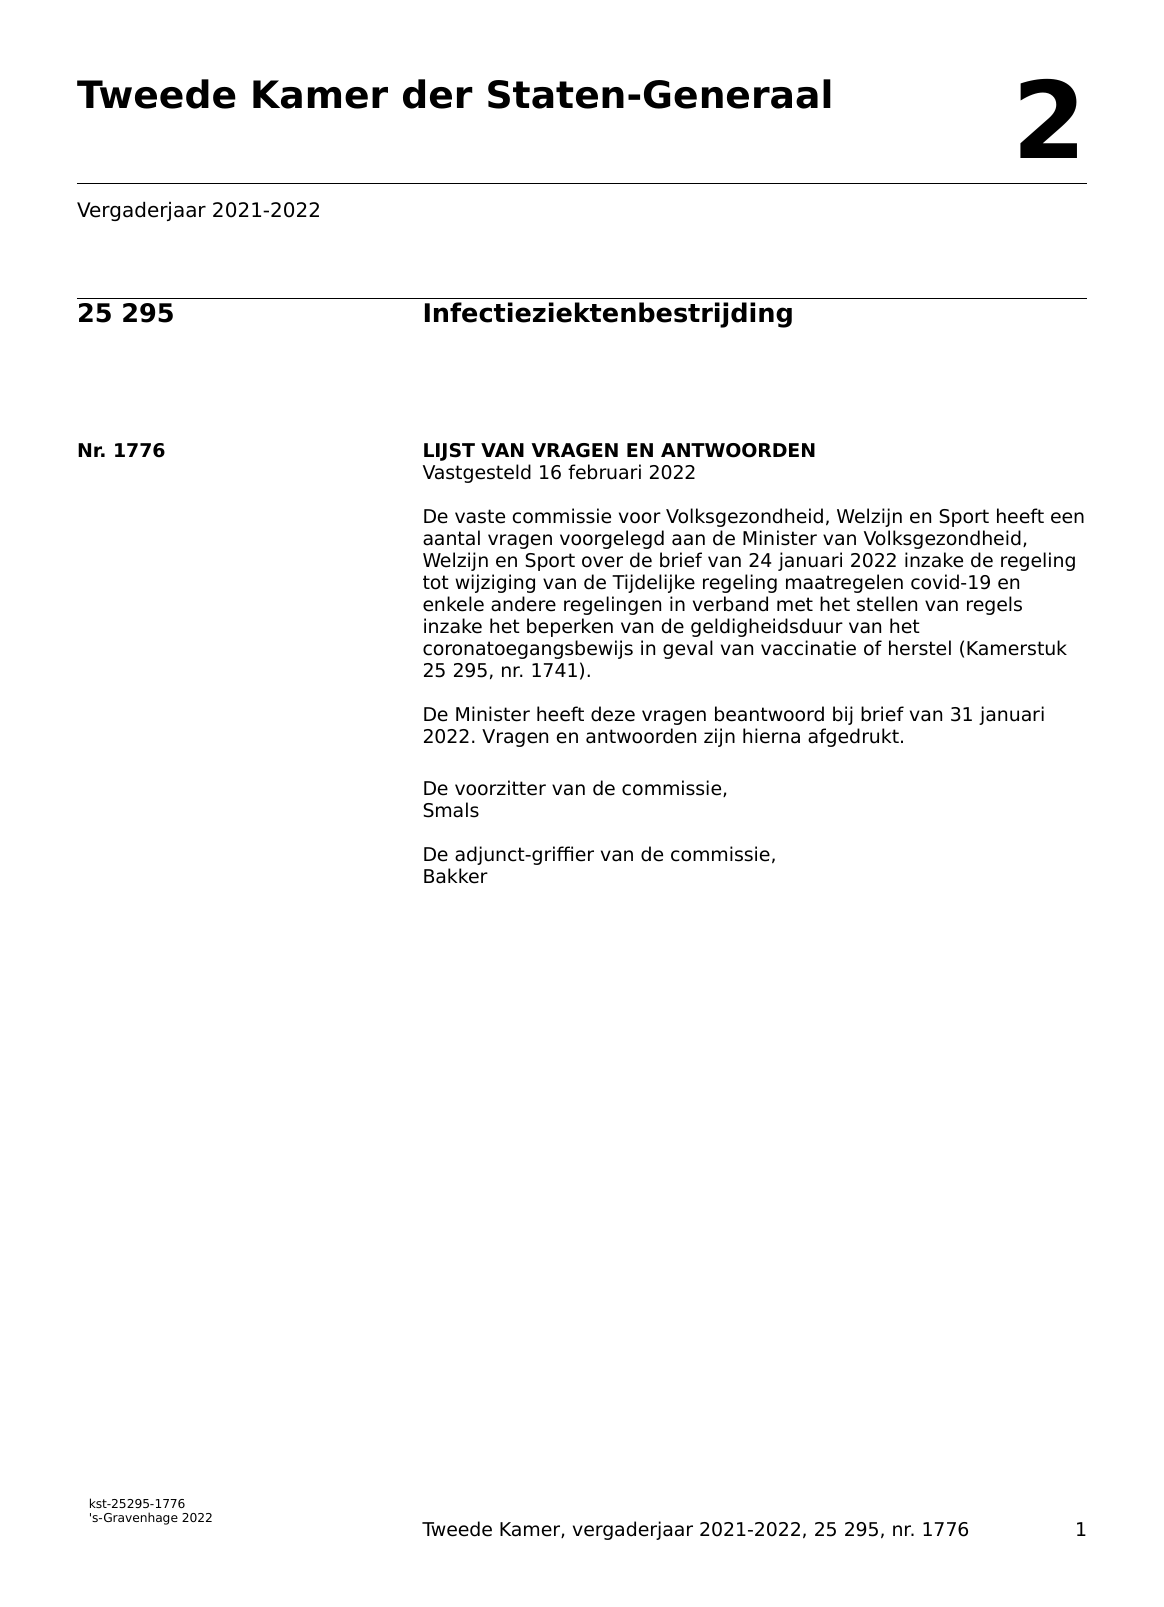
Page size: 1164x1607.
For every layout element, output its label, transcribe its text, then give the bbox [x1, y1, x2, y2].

table_header 2 [886, 59, 1087, 183]
text De adjunct-griffier van de commissie, Bakker [422, 844, 1087, 888]
table_cell Vergaderjaar 2021-2022 [77, 184, 1087, 298]
text De Minister heeft deze vragen beantwoord bij brief van 31 januari 2022. Vragen en antwoorden zijn hierna afgedrukt. [422, 704, 1087, 748]
table_header Tweede Kamer der Staten-Generaal [77, 59, 886, 183]
text 's-Gravenhage 2022 [88, 1511, 323, 1525]
subtitle 25 295 Infectieziektenbestrijding [77, 299, 1087, 329]
text De vaste commissie voor Volksgezondheid, Welzijn en Sport heeft een aantal vragen voorgelegd aan de Minister van Volksgezondheid, Welzijn en Sport over de brief van 24 januari 2022 inzake de regeling tot wijziging van de Tijdelijke regeling maatregelen covid-19 en enkele andere regelingen in verband met het stellen van regels inzake het beperken van de geldigheidsduur van het coronatoegangsbewijs in geval van vaccinatie of herstel (Kamerstuk 25 295, nr. 1741). [422, 506, 1087, 682]
text De voorzitter van de commissie, Smals [422, 778, 1087, 822]
text Vastgesteld 16 februari 2022 [422, 462, 1087, 484]
subtitle Nr. 1776 LIJST VAN VRAGEN EN ANTWOORDEN [77, 440, 1087, 462]
text kst-25295-1776 [88, 1497, 323, 1511]
